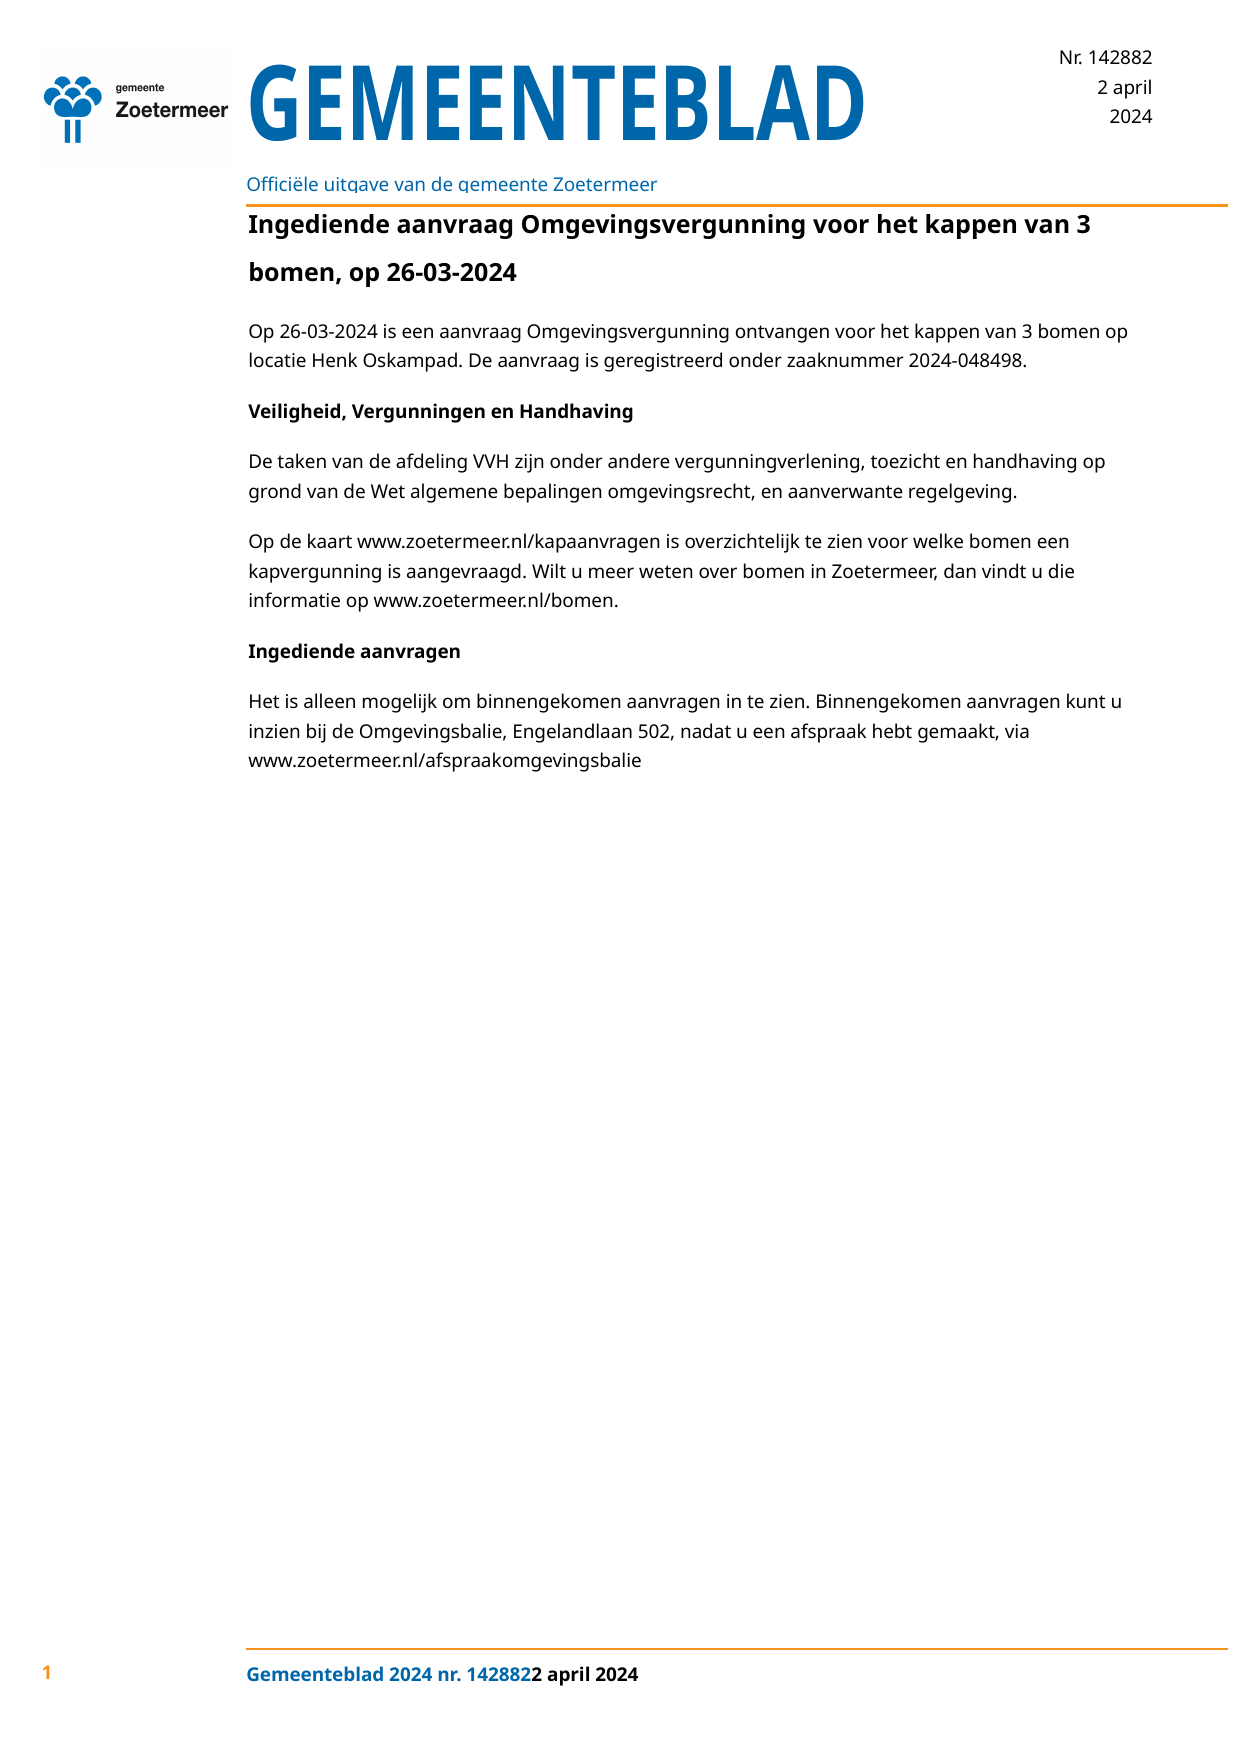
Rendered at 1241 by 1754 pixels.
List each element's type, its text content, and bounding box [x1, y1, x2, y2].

text De taken van de afdeling VVH zijn onder andere vergunningverlening, toezicht en handhaving op grond van de Wet algemene bepalingen omgevingsrecht, en aanverwante regelgeving. [248, 448, 1152, 504]
text Het is alleen mogelijk om binnengekomen aanvragen in te zien. Binnengekomen aanvragen kunt u inzien bij de Omgevingsbalie, Engelandlaan 502, nadat u een afspraak hebt gemaakt, via www.zoetermeer.nl/afspraakomgevingsbalie [248, 688, 1152, 773]
text Op 26-03-2024 is een aanvraag Omgevingsvergunning ontvangen voor het kappen van 3 bomen op locatie Henk Oskampad. De aanvraag is geregistreerd onder zaaknummer 2024-048498. [248, 318, 1152, 373]
text Ingediende aanvraag Omgevingsvergunning voor het kappen van 3 bomen, op 26-03-2024 [248, 207, 1152, 288]
text Op de kaart www.zoetermeer.nl/kapaanvragen is overzichtelijk te zien voor welke bomen een kapvergunning is aangevraagd. Wilt u meer weten over bomen in Zoetermeer, dan vindt u die informatie op www.zoetermeer.nl/bomen. [248, 528, 1152, 613]
text Ingediende aanvragen [248, 638, 1152, 664]
text Veiligheid, Vergunningen en Handhaving [248, 398, 1152, 424]
picture [41, 47, 231, 172]
